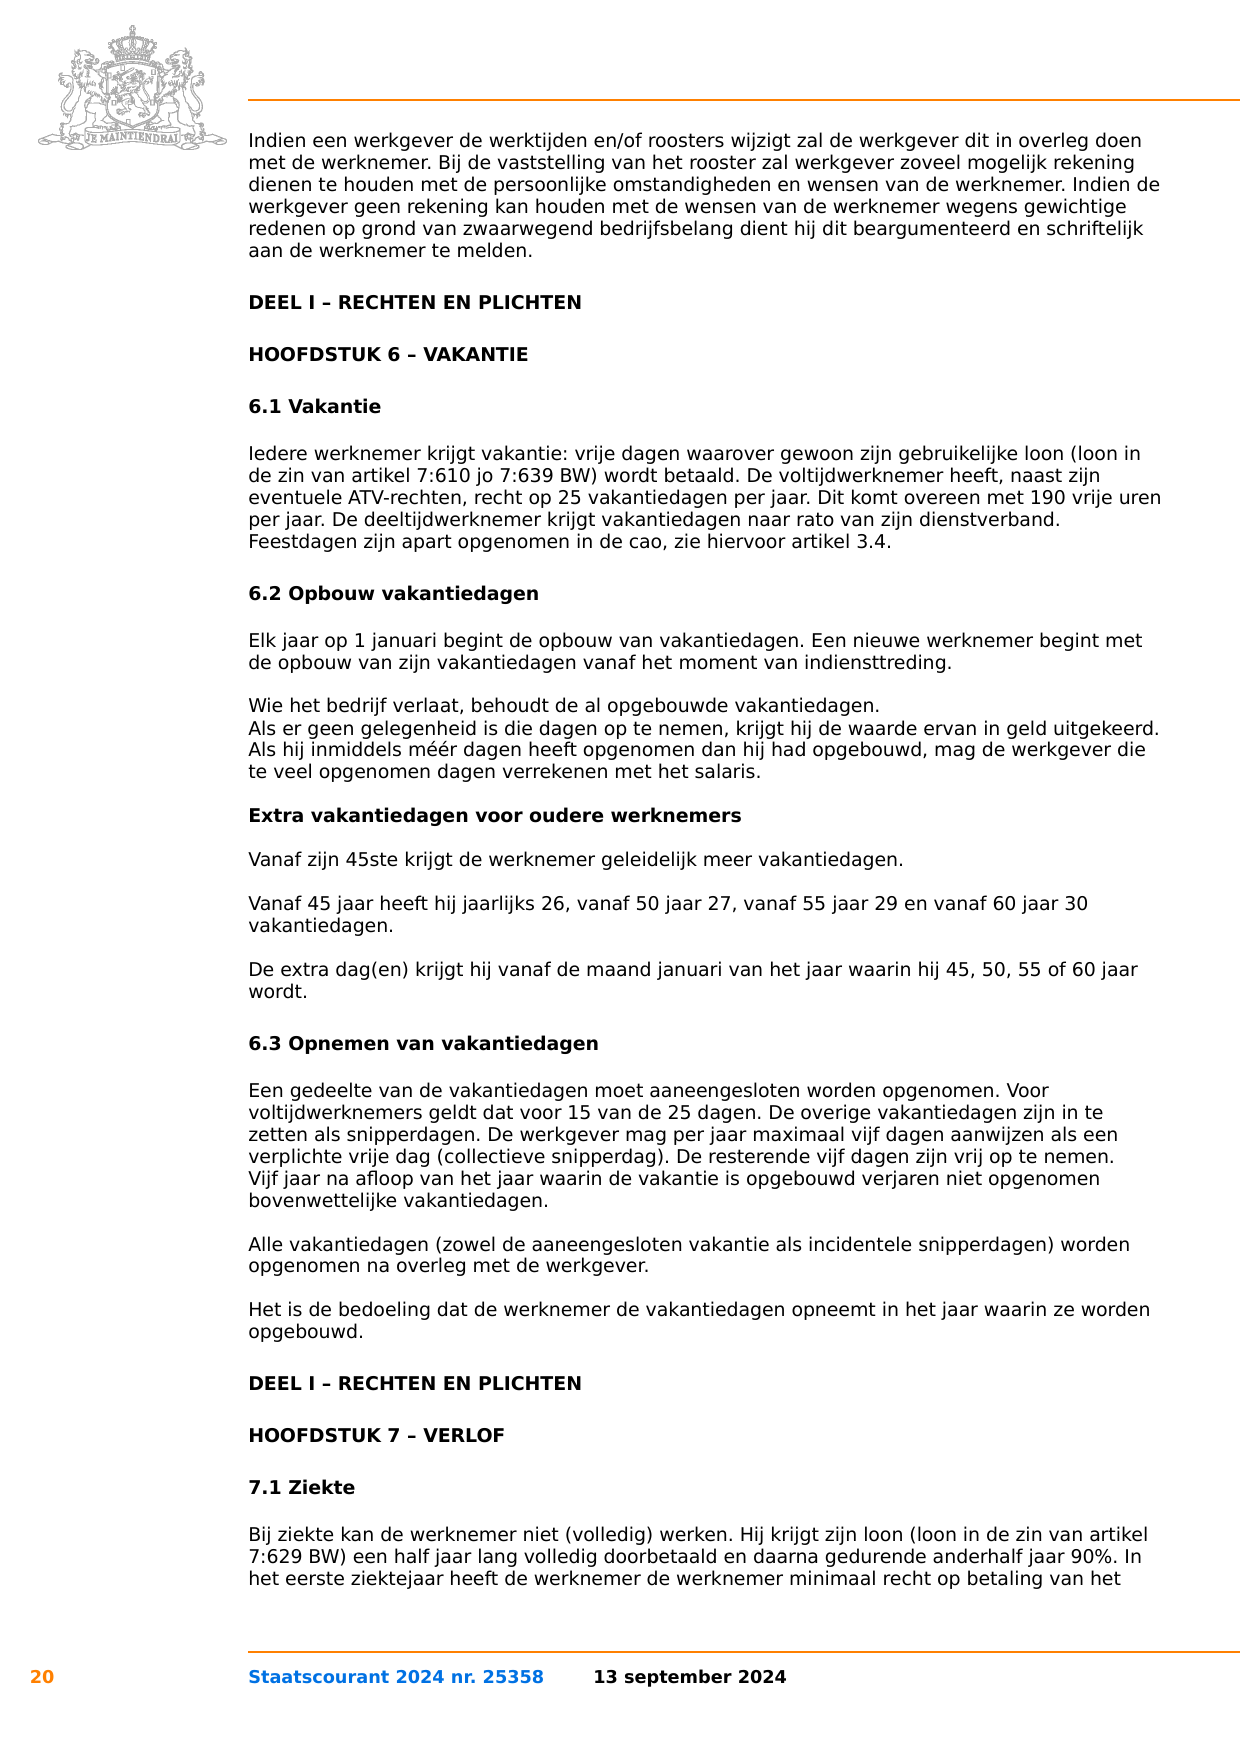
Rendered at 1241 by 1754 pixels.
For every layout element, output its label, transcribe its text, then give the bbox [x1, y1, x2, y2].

text Als hij inmiddels méér dagen heeft opgenomen dan hij had opgebouwd, mag de werkgever die te veel opgenomen dagen verrekenen met het salaris. [248, 739, 1163, 783]
text Iedere werknemer krijgt vakantie: vrije dagen waarover gewoon zijn gebruikelijke loon (loon in de zin van artikel 7:610 jo 7:639 BW) wordt betaald. De voltijdwerknemer heeft, naast zijn eventuele ATV-rechten, recht op 25 vakantiedagen per jaar. Dit komt overeen met 190 vrije uren per jaar. De deeltijdwerknemer krijgt vakantiedagen naar rato van zijn dienstverband. Feestdagen zijn apart opgenomen in de cao, zie hiervoor artikel 3.4. [248, 443, 1163, 553]
text Wie het bedrijf verlaat, behoudt de al opgebouwde vakantiedagen. [248, 695, 1163, 717]
subtitle HOOFDSTUK 6 – VAKANTIE [248, 344, 1163, 366]
text Vijf jaar na afloop van het jaar waarin de vakantie is opgebouwd verjaren niet opgenomen bovenwettelijke vakantiedagen. [248, 1168, 1163, 1212]
subtitle HOOFDSTUK 7 – VERLOF [248, 1425, 1163, 1447]
text Als er geen gelegenheid is die dagen op te nemen, krijgt hij de waarde ervan in geld uitgekeerd. [248, 717, 1163, 739]
subtitle 6.2 Opbouw vakantiedagen [248, 583, 1163, 604]
text Vanaf 45 jaar heeft hij jaarlijks 26, vanaf 50 jaar 27, vanaf 55 jaar 29 en vanaf 60 jaar 30 vakantiedagen. [248, 893, 1163, 937]
text Bij ziekte kan de werknemer niet (volledig) werken. Hij krijgt zijn loon (loon in de zin van artikel 7:629 BW) een half jaar lang volledig doorbetaald en daarna gedurende anderhalf jaar 90%. In het eerste ziektejaar heeft de werknemer de werknemer minimaal recht op betaling van het [248, 1524, 1163, 1590]
text Het is de bedoeling dat de werknemer de vakantiedagen opneemt in het jaar waarin ze worden opgebouwd. [248, 1299, 1163, 1343]
text Alle vakantiedagen (zowel de aaneengesloten vakantie als incidentele snipperdagen) worden opgenomen na overleg met de werkgever. [248, 1233, 1163, 1277]
text Vanaf zijn 45ste krijgt de werknemer geleidelijk meer vakantiedagen. [248, 849, 1163, 871]
subtitle 6.3 Opnemen van vakantiedagen [248, 1033, 1163, 1055]
text Elk jaar op 1 januari begint de opbouw van vakantiedagen. Een nieuwe werknemer begint met de opbouw van zijn vakantiedagen vanaf het moment van indiensttreding. [248, 629, 1163, 673]
text Indien een werkgever de werktijden en/of roosters wijzigt zal de werkgever dit in overleg doen met de werknemer. Bij de vaststelling van het rooster zal werkgever zoveel mogelijk rekening dienen te houden met de persoonlijke omstandigheden en wensen van de werknemer. Indien de werkgever geen rekening kan houden met de wensen van de werknemer wegens gewichtige redenen op grond van zwaarwegend bedrijfsbelang dient hij dit beargumenteerd en schriftelijk aan de werknemer te melden. [248, 130, 1163, 262]
subtitle 6.1 Vakantie [248, 396, 1163, 418]
picture [38, 25, 227, 150]
text Een gedeelte van de vakantiedagen moet aaneengesloten worden opgenomen. Voor voltijdwerknemers geldt dat voor 15 van de 25 dagen. De overige vakantiedagen zijn in te zetten als snipperdagen. De werkgever mag per jaar maximaal vijf dagen aanwijzen als een verplichte vrije dag (collectieve snipperdag). De resterende vijf dagen zijn vrij op te nemen. [248, 1080, 1163, 1168]
subtitle DEEL I – RECHTEN EN PLICHTEN [248, 292, 1163, 314]
subtitle 7.1 Ziekte [248, 1477, 1163, 1499]
subtitle DEEL I – RECHTEN EN PLICHTEN [248, 1373, 1163, 1395]
subtitle Extra vakantiedagen voor oudere werknemers [248, 805, 1163, 827]
text De extra dag(en) krijgt hij vanaf de maand januari van het jaar waarin hij 45, 50, 55 of 60 jaar wordt. [248, 959, 1163, 1003]
